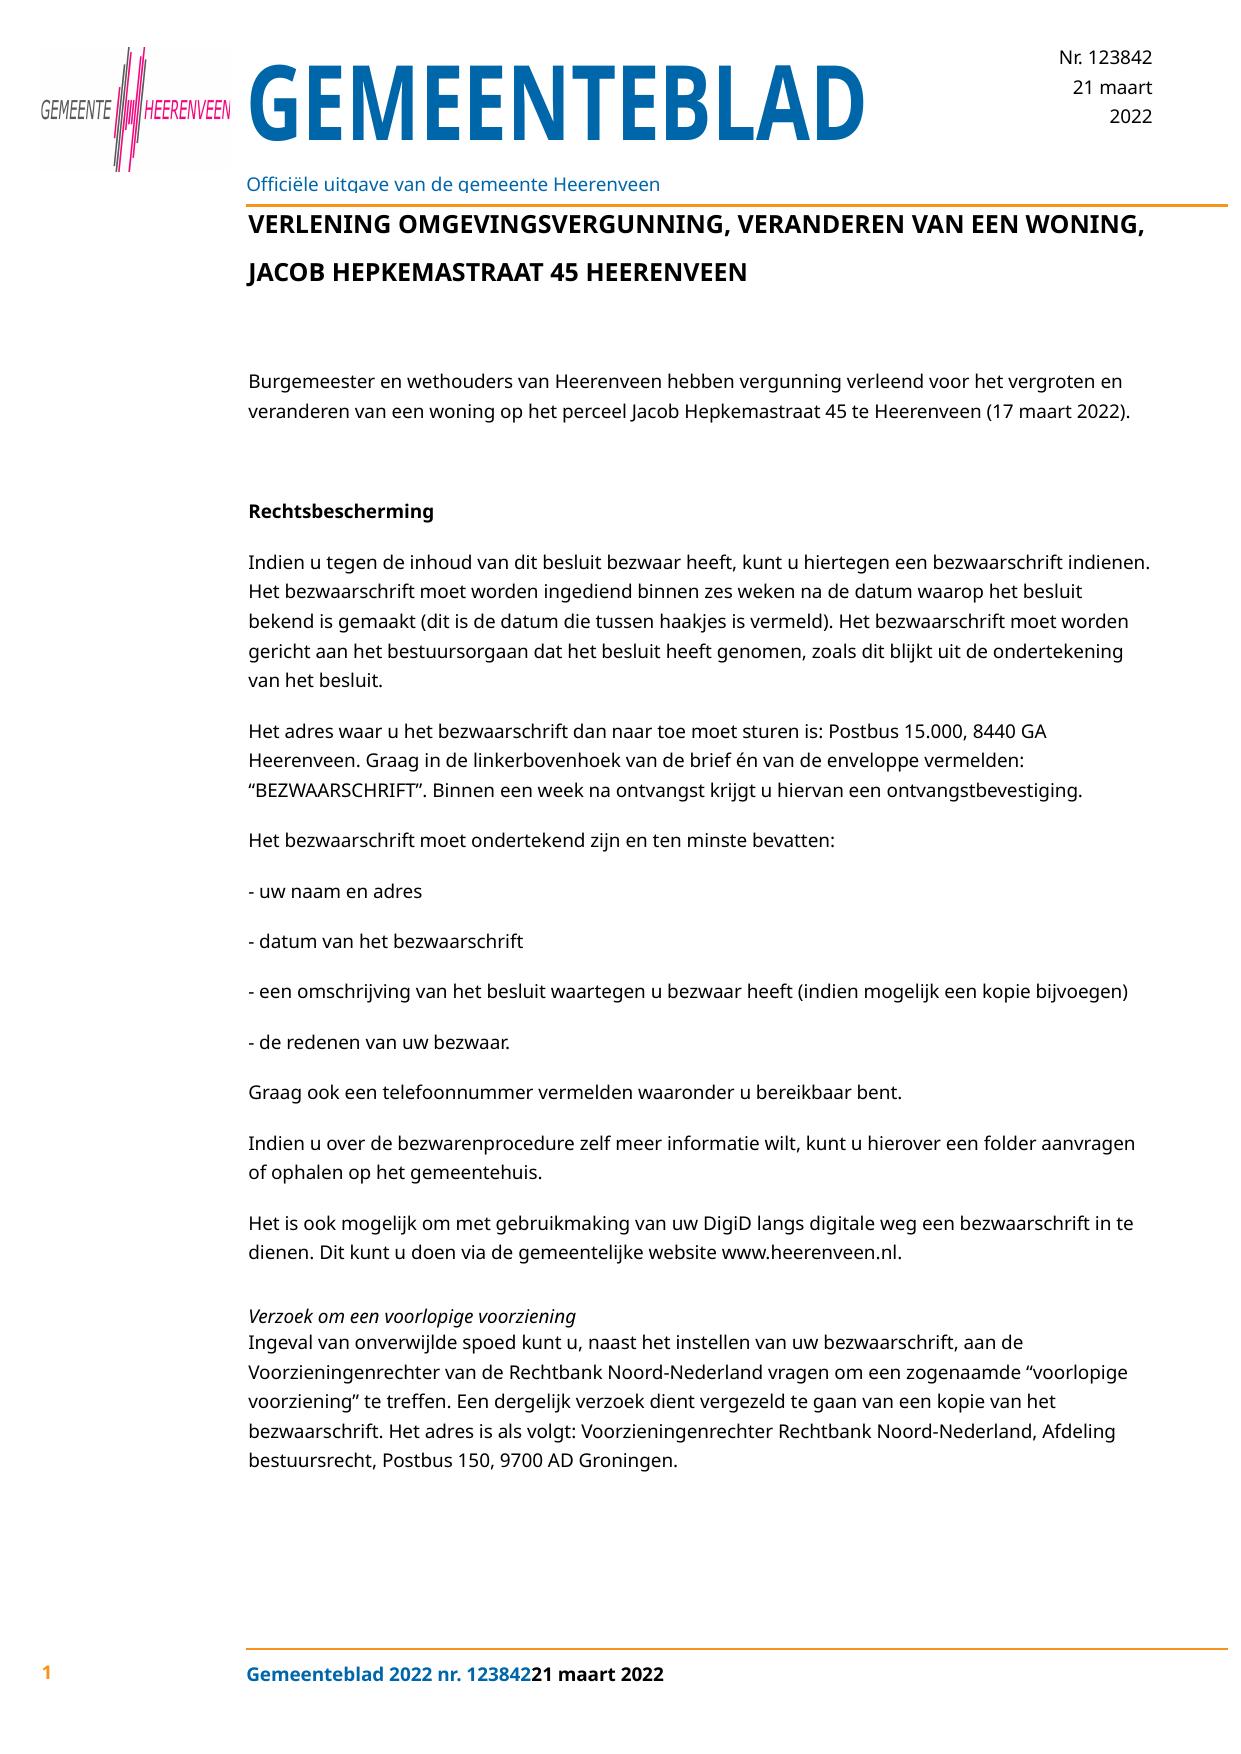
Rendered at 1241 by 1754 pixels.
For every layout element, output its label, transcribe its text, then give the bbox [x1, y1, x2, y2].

text VERLENING OMGEVINGSVERGUNNING, VERANDEREN VAN EEN WONING, JACOB HEPKEMASTRAAT 45 HEERENVEEN [248, 207, 1152, 288]
text Indien u tegen de inhoud van dit besluit bezwaar heeft, kunt u hiertegen een bezwaarschrift indienen. Het bezwaarschrift moet worden ingediend binnen zes weken na de datum waarop het besluit bekend is gemaakt (dit is de datum die tussen haakjes is vermeld). Het bezwaarschrift moet worden gericht aan het bestuursorgaan dat het besluit heeft genomen, zoals dit blijkt uit de ondertekening van het besluit. [248, 549, 1152, 693]
text - datum van het bezwaarschrift [248, 928, 1152, 954]
text Burgemeester en wethouders van Heerenveen hebben vergunning verleend voor het vergroten en veranderen van een woning op het perceel Jacob Hepkemastraat 45 te Heerenveen (17 maart 2022). [248, 368, 1152, 424]
text Ingeval van onverwijlde spoed kunt u, naast het instellen van uw bezwaarschrift, aan de Voorzieningenrechter van de Rechtbank Noord-Nederland vragen om een zogenaamde “voorlopige voorziening” te treffen. Een dergelijk verzoek dient vergezeld te gaan van een kopie van het bezwaarschrift. Het adres is als volgt: Voorzieningenrechter Rechtbank Noord-Nederland, Afdeling bestuursrecht, Postbus 150, 9700 AD Groningen. [248, 1329, 1152, 1473]
text - een omschrijving van het besluit waartegen u bezwaar heeft (indien mogelijk een kopie bijvoegen) [248, 979, 1152, 1004]
text Graag ook een telefoonnummer vermelden waaronder u bereikbaar bent. [248, 1079, 1152, 1105]
text - uw naam en adres [248, 878, 1152, 904]
text Verzoek om een voorlopige voorziening [248, 1303, 1152, 1329]
text - de redenen van uw bezwaar. [248, 1029, 1152, 1055]
text Indien u over de bezwarenprocedure zelf meer informatie wilt, kunt u hierover een folder aanvragen of ophalen op het gemeentehuis. [248, 1130, 1152, 1185]
picture [41, 47, 231, 172]
text Rechtsbescherming [248, 499, 1152, 524]
text Het bezwaarschrift moet ondertekend zijn en ten minste bevatten: [248, 827, 1152, 853]
text Het is ook mogelijk om met gebruikmaking van uw DigiD langs digitale weg een bezwaarschrift in te dienen. Dit kunt u doen via de gemeentelijke website www.heerenveen.nl. [248, 1210, 1152, 1265]
text Het adres waar u het bezwaarschrift dan naar toe moet sturen is: Postbus 15.000, 8440 GA Heerenveen. Graag in de linkerbovenhoek van de brief én van de enveloppe vermelden: “BEZWAARSCHRIFT”. Binnen een week na ontvangst krijgt u hiervan een ontvangstbevestiging. [248, 718, 1152, 803]
